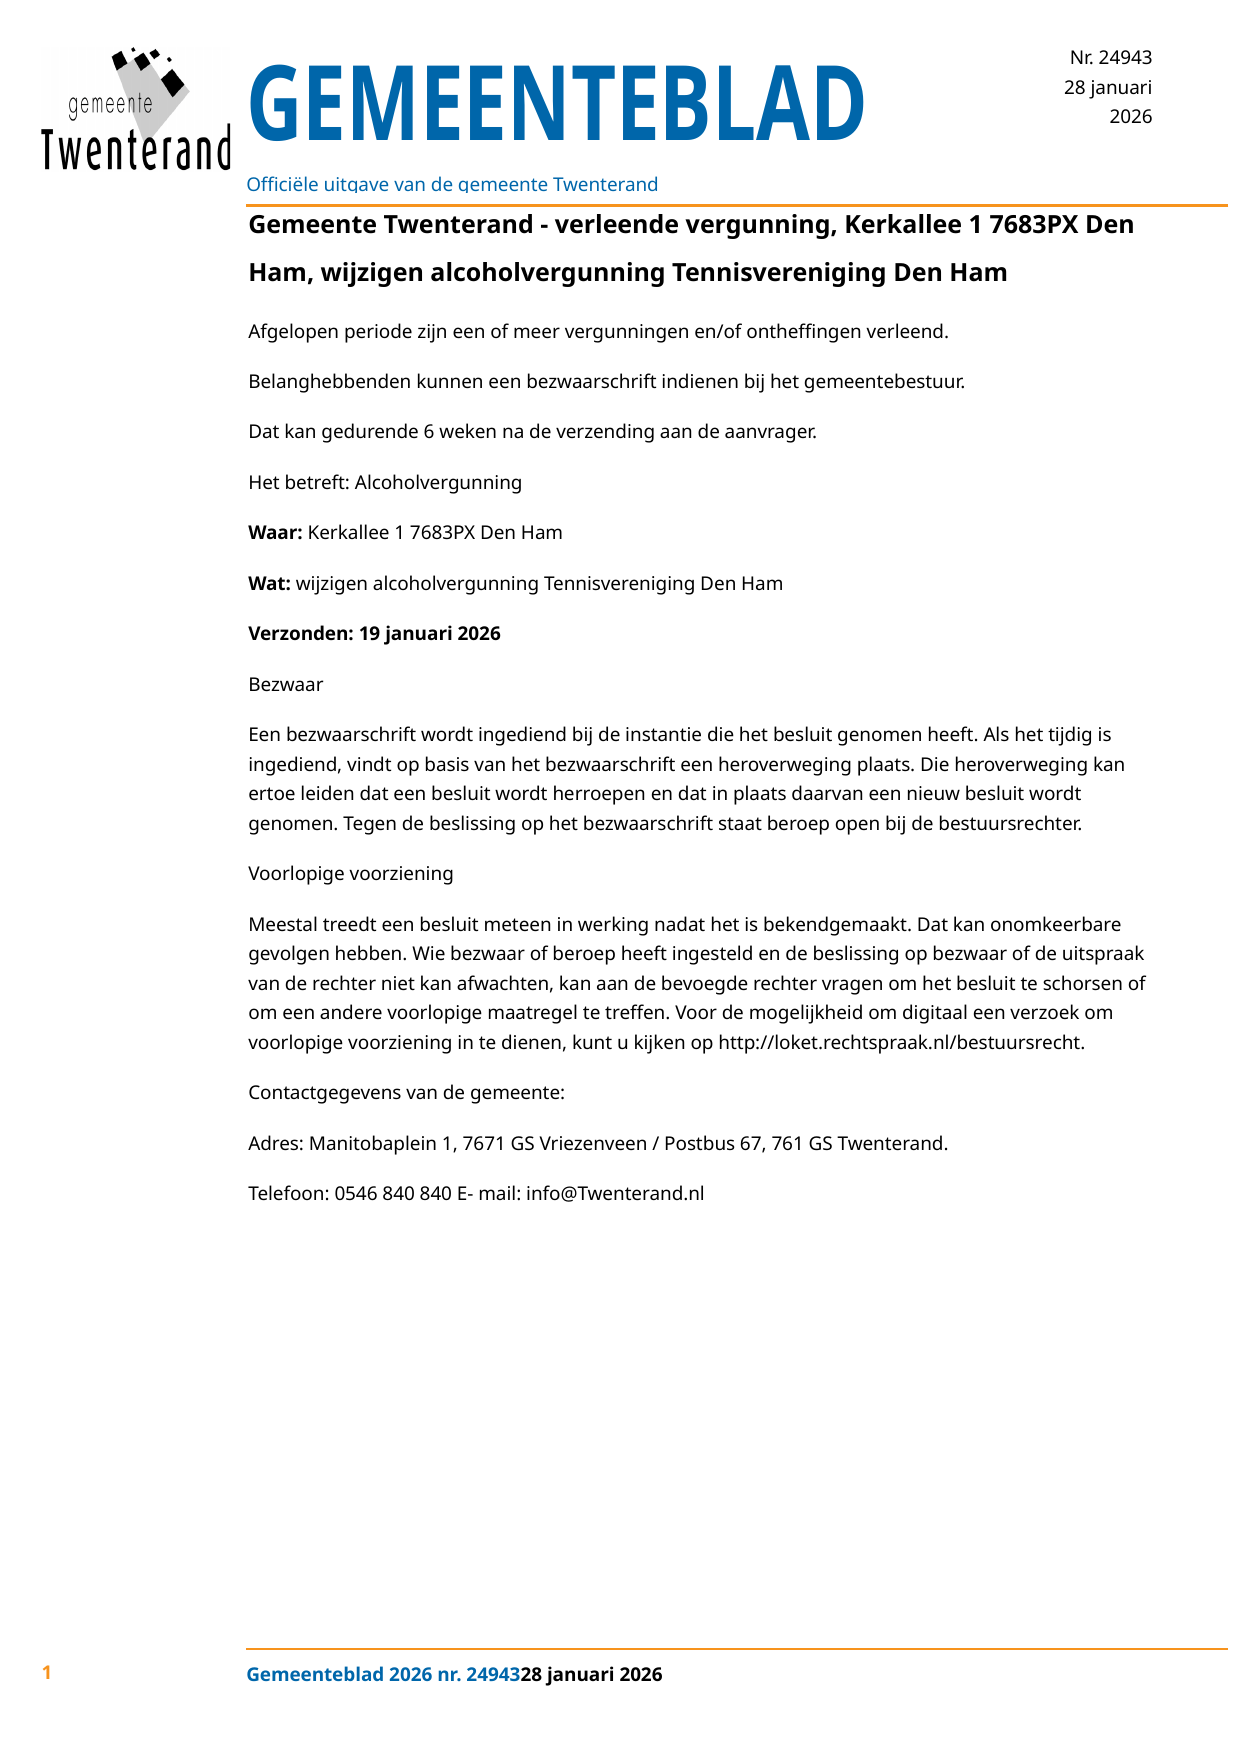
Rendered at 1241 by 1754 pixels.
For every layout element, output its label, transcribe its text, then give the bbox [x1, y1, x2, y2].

picture [41, 47, 231, 172]
text Telefoon: 0546 840 840 E- mail: info@Twenterand.nl [248, 1180, 1152, 1206]
text Verzonden: 19 januari 2026 [248, 620, 1152, 646]
text Voorlopige voorziening [248, 860, 1152, 886]
text Het betreft: Alcoholvergunning [248, 469, 1152, 495]
text Meestal treedt een besluit meteen in werking nadat het is bekendgemaakt. Dat kan onomkeerbare gevolgen hebben. Wie bezwaar of beroep heeft ingesteld en de beslissing op bezwaar of de uitspraak van de rechter niet kan afwachten, kan aan de bevoegde rechter vragen om het besluit te schorsen of om een andere voorlopige maatregel te treffen. Voor de mogelijkheid om digitaal een verzoek om voorlopige voorziening in te dienen, kunt u kijken op http://loket.rechtspraak.nl/bestuursrecht. [248, 911, 1152, 1055]
text Wat: wijzigen alcoholvergunning Tennisvereniging Den Ham [248, 570, 1152, 596]
text Waar: Kerkallee 1 7683PX Den Ham [248, 519, 1152, 545]
text Een bezwaarschrift wordt ingediend bij de instantie die het besluit genomen heeft. Als het tijdig is ingediend, vindt op basis van het bezwaarschrift een heroverweging plaats. Die heroverweging kan ertoe leiden dat een besluit wordt herroepen en dat in plaats daarvan een nieuw besluit wordt genomen. Tegen de beslissing op het bezwaarschrift staat beroep open bij de bestuursrechter. [248, 721, 1152, 836]
text Belanghebbenden kunnen een bezwaarschrift indienen bij het gemeentebestuur. [248, 368, 1152, 394]
text Gemeente Twenterand - verleende vergunning, Kerkallee 1 7683PX Den Ham, wijzigen alcoholvergunning Tennisvereniging Den Ham [248, 207, 1152, 288]
text Bezwaar [248, 671, 1152, 697]
text Adres: Manitobaplein 1, 7671 GS Vriezenveen / Postbus 67, 761 GS Twenterand. [248, 1130, 1152, 1156]
text Dat kan gedurende 6 weken na de verzending aan de aanvrager. [248, 419, 1152, 444]
text Contactgegevens van de gemeente: [248, 1079, 1152, 1105]
text Afgelopen periode zijn een of meer vergunningen en/of ontheffingen verleend. [248, 318, 1152, 344]
